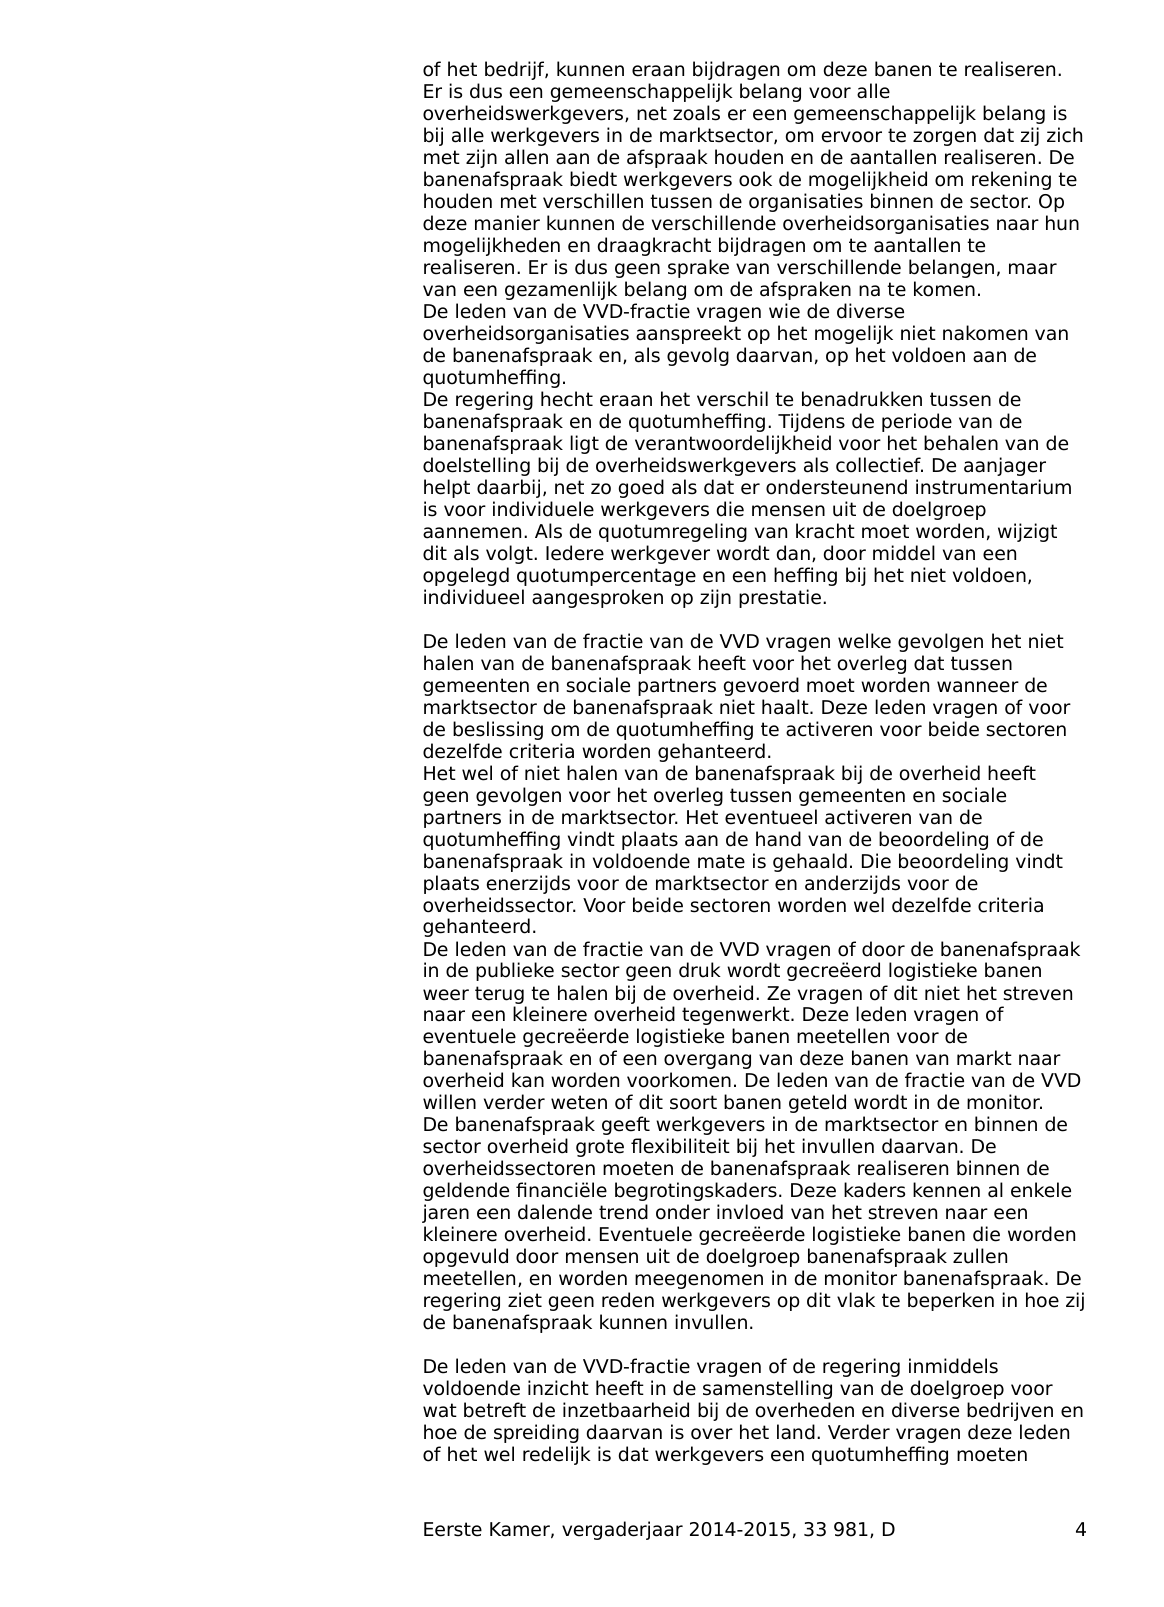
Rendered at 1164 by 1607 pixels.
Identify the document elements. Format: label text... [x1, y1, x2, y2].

text De regering hecht eraan het verschil te benadrukken tussen de banenafspraak en de quotumheffing. Tijdens de periode van de banenafspraak ligt de verantwoordelijkheid voor het behalen van de doelstelling bij de overheidswerkgevers als collectief. De aanjager helpt daarbij, net zo goed als dat er ondersteunend instrumentarium is voor individuele werkgevers die mensen uit de doelgroep aannemen. Als de quotumregeling van kracht moet worden, wijzigt dit als volgt. Iedere werkgever wordt dan, door middel van een opgelegd quotumpercentage en een heffing bij het niet voldoen, individueel aangesproken op zijn prestatie. [422, 389, 1087, 608]
text Het wel of niet halen van de banenafspraak bij de overheid heeft geen gevolgen voor het overleg tussen gemeenten en sociale partners in de marktsector. Het eventueel activeren van de quotumheffing vindt plaats aan de hand van de beoordeling of de banenafspraak in voldoende mate is gehaald. Die beoordeling vindt plaats enerzijds voor de marktsector en anderzijds voor de overheidssector. Voor beide sectoren worden wel dezelfde criteria gehanteerd. [422, 763, 1087, 938]
text De leden van de VVD-fractie vragen wie de diverse overheidsorganisaties aanspreekt op het mogelijk niet nakomen van de banenafspraak en, als gevolg daarvan, op het voldoen aan de quotumheffing. [422, 301, 1087, 389]
text of het bedrijf, kunnen eraan bijdragen om deze banen te realiseren. Er is dus een gemeenschappelijk belang voor alle overheidswerkgevers, net zoals er een gemeenschappelijk belang is bij alle werkgevers in de marktsector, om ervoor te zorgen dat zij zich met zijn allen aan de afspraak houden en de aantallen realiseren. De banenafspraak biedt werkgevers ook de mogelijkheid om rekening te houden met verschillen tussen de organisaties binnen de sector. Op deze manier kunnen de verschillende overheidsorganisaties naar hun mogelijkheden en draagkracht bijdragen om te aantallen te realiseren. Er is dus geen sprake van verschillende belangen, maar van een gezamenlijk belang om de afspraken na te komen. [422, 59, 1087, 301]
text De banenafspraak geeft werkgevers in de marktsector en binnen de sector overheid grote flexibiliteit bij het invullen daarvan. De overheidssectoren moeten de banenafspraak realiseren binnen de geldende financiële begrotingskaders. Deze kaders kennen al enkele jaren een dalende trend onder invloed van het streven naar een kleinere overheid. Eventuele gecreëerde logistieke banen die worden opgevuld door mensen uit de doelgroep banenafspraak zullen meetellen, en worden meegenomen in de monitor banenafspraak. De regering ziet geen reden werkgevers op dit vlak te beperken in hoe zij de banenafspraak kunnen invullen. [422, 1114, 1087, 1334]
text De leden van de fractie van de VVD vragen of door de banenafspraak in de publieke sector geen druk wordt gecreëerd logistieke banen weer terug te halen bij de overheid. Ze vragen of dit niet het streven naar een kleinere overheid tegenwerkt. Deze leden vragen of eventuele gecreëerde logistieke banen meetellen voor de banenafspraak en of een overgang van deze banen van markt naar overheid kan worden voorkomen. De leden van de fractie van de VVD willen verder weten of dit soort banen geteld wordt in de monitor. [422, 938, 1087, 1114]
text De leden van de fractie van de VVD vragen welke gevolgen het niet halen van de banenafspraak heeft voor het overleg dat tussen gemeenten en sociale partners gevoerd moet worden wanneer de marktsector de banenafspraak niet haalt. Deze leden vragen of voor de beslissing om de quotumheffing te activeren voor beide sectoren dezelfde criteria worden gehanteerd. [422, 631, 1087, 763]
text De leden van de VVD-fractie vragen of de regering inmiddels voldoende inzicht heeft in de samenstelling van de doelgroep voor wat betreft de inzetbaarheid bij de overheden en diverse bedrijven en hoe de spreiding daarvan is over het land. Verder vragen deze leden of het wel redelijk is dat werkgevers een quotumheffing moeten [422, 1356, 1087, 1466]
